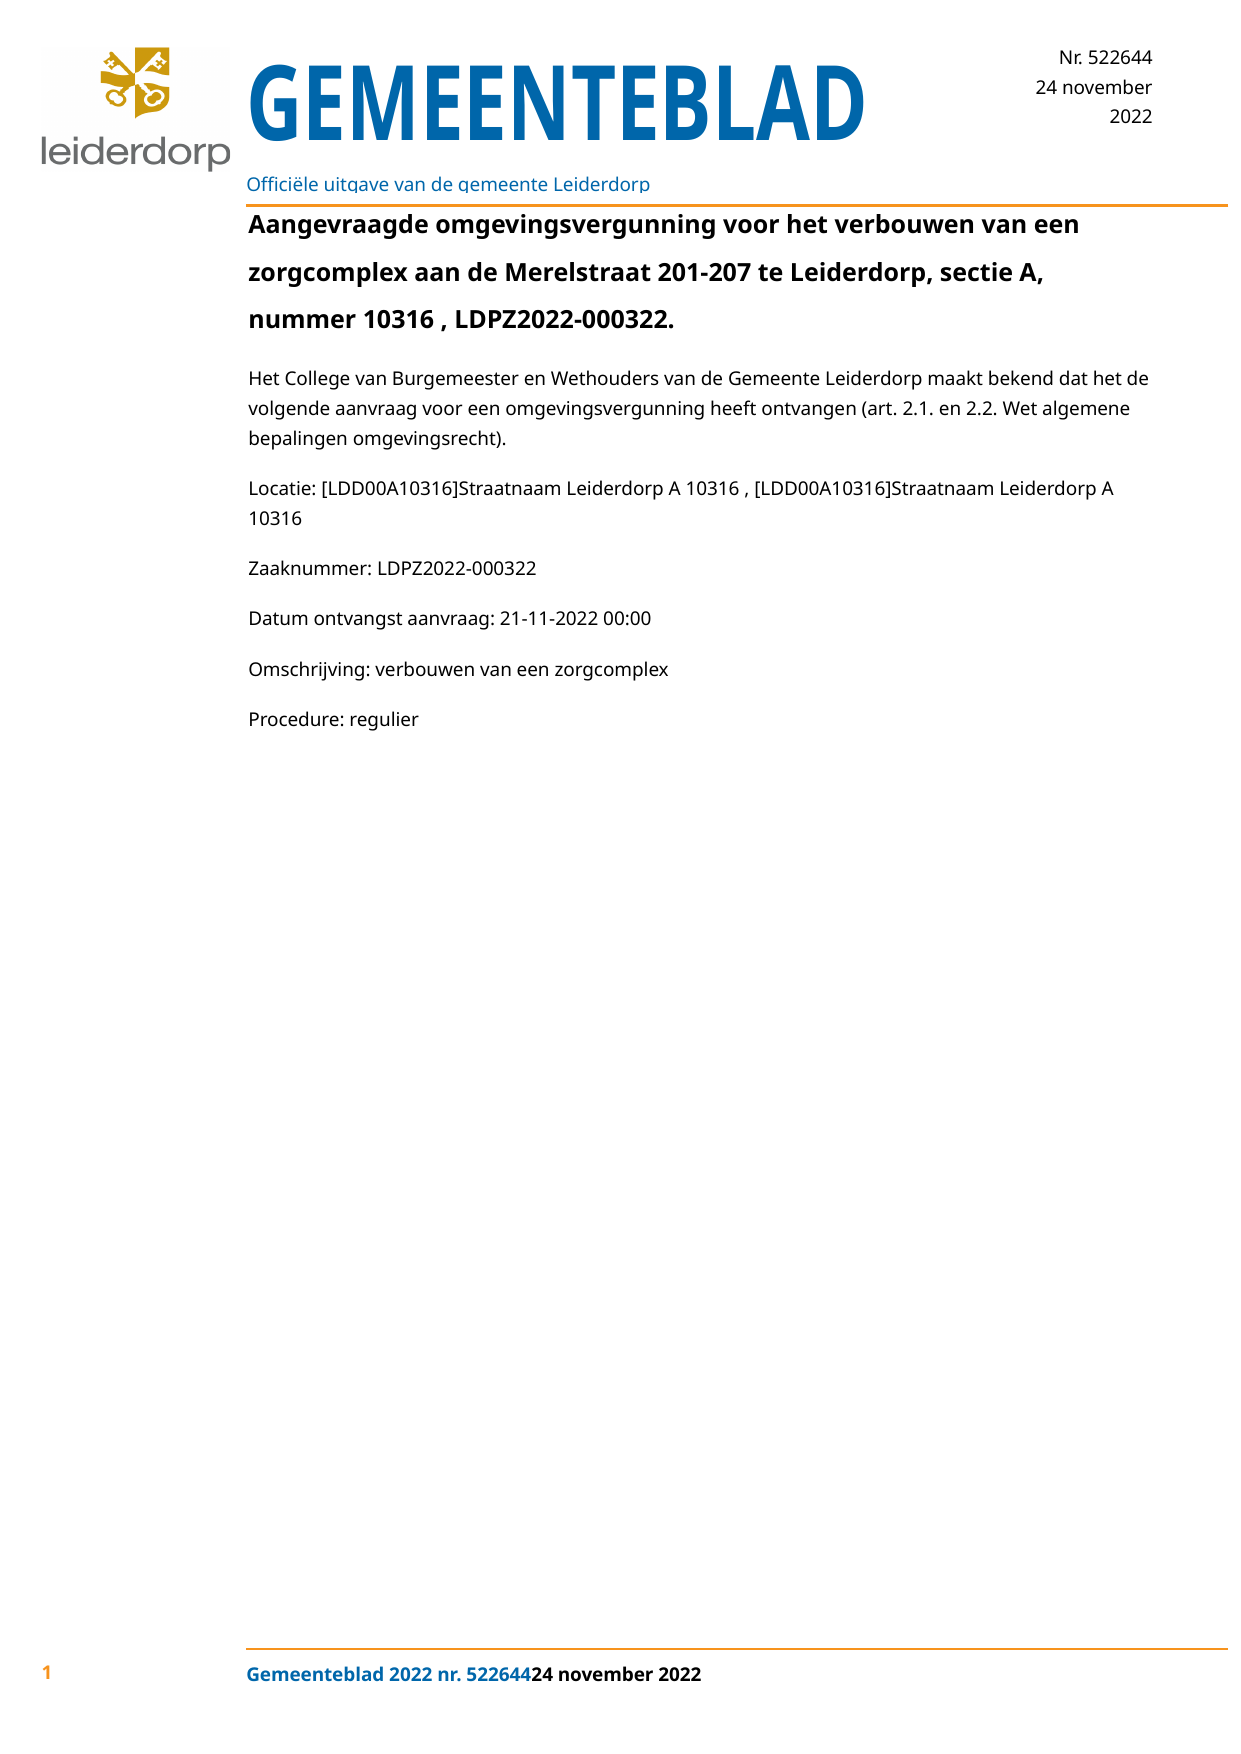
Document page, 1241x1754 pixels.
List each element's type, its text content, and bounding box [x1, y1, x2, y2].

text Procedure: regulier [248, 706, 1152, 732]
text Omschrijving: verbouwen van een zorgcomplex [248, 656, 1152, 682]
text Aangevraagde omgevingsvergunning voor het verbouwen van een zorgcomplex aan de Merelstraat 201-207 te Leiderdorp, sectie A, nummer 10316 , LDPZ2022-000322. [248, 207, 1152, 336]
text Zaaknummer: LDPZ2022-000322 [248, 555, 1152, 581]
picture [41, 47, 231, 172]
text Datum ontvangst aanvraag: 21-11-2022 00:00 [248, 606, 1152, 631]
text Locatie: [LDD00A10316]Straatnaam Leiderdorp A 10316 , [LDD00A10316]Straatnaam Leiderdorp A 10316 [248, 475, 1152, 530]
text Het College van Burgemeester en Wethouders van de Gemeente Leiderdorp maakt bekend dat het de volgende aanvraag voor een omgevingsvergunning heeft ontvangen (art. 2.1. en 2.2. Wet algemene bepalingen omgevingsrecht). [248, 366, 1152, 450]
